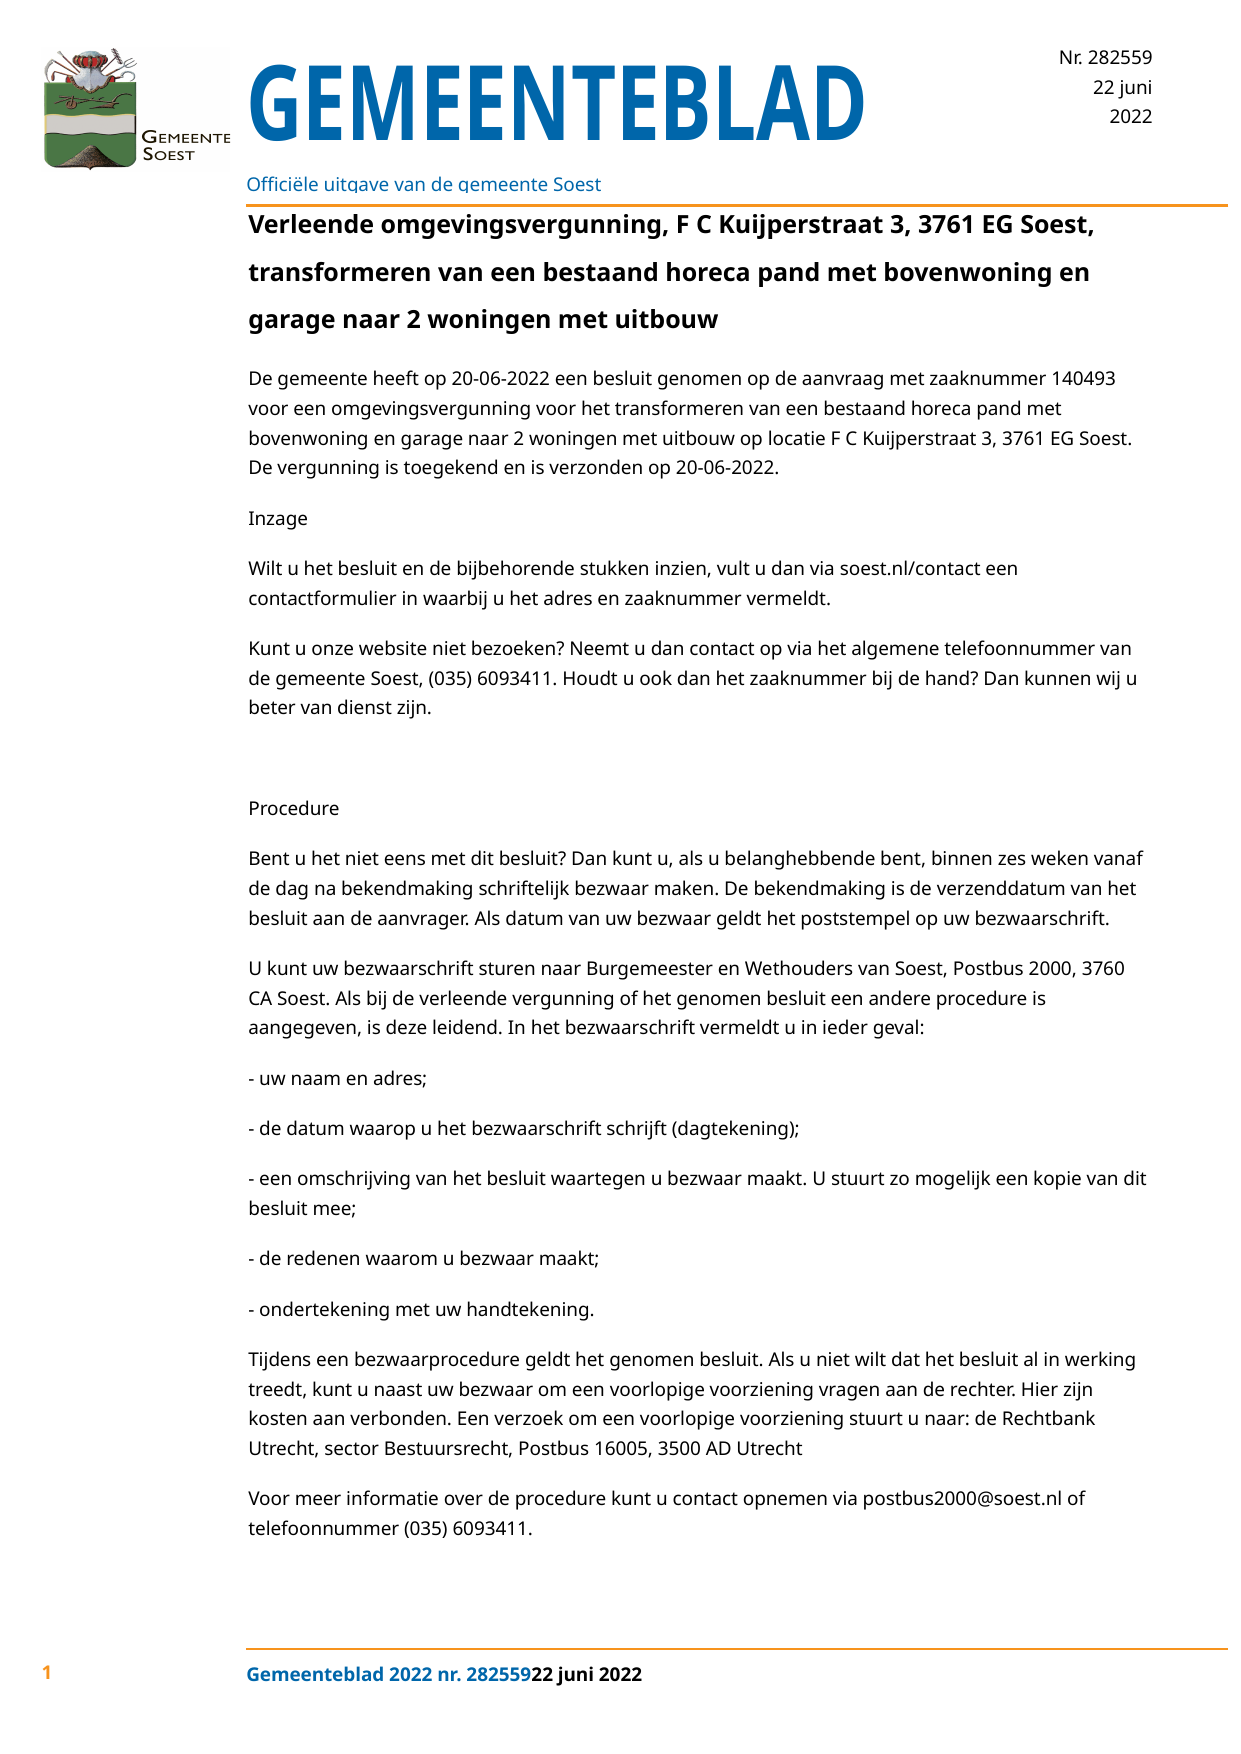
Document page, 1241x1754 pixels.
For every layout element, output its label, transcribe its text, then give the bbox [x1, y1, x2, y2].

text De gemeente heeft op 20-06-2022 een besluit genomen op de aanvraag met zaaknummer 140493 voor een omgevingsvergunning voor het transformeren van een bestaand horeca pand met bovenwoning en garage naar 2 woningen met uitbouw op locatie F C Kuijperstraat 3, 3761 EG Soest. De vergunning is toegekend en is verzonden op 20-06-2022. [248, 366, 1152, 480]
text - ondertekening met uw handtekening. [248, 1296, 1152, 1322]
text Inzage [248, 505, 1152, 530]
text U kunt uw bezwaarschrift sturen naar Burgemeester en Wethouders van Soest, Postbus 2000, 3760 CA Soest. Als bij de verleende vergunning of het genomen besluit een andere procedure is aangegeven, is deze leidend. In het bezwaarschrift vermeldt u in ieder geval: [248, 955, 1152, 1040]
text - de datum waarop u het bezwaarschrift schrijft (dagtekening); [248, 1115, 1152, 1141]
text - een omschrijving van het besluit waartegen u bezwaar maakt. U stuurt zo mogelijk een kopie van dit besluit mee; [248, 1166, 1152, 1221]
text Tijdens een bezwaarprocedure geldt het genomen besluit. Als u niet wilt dat het besluit al in werking treedt, kunt u naast uw bezwaar om een voorlopige voorziening vragen aan de rechter. Hier zijn kosten aan verbonden. Een verzoek om een voorlopige voorziening stuurt u naar: de Rechtbank Utrecht, sector Bestuursrecht, Postbus 16005, 3500 AD Utrecht [248, 1346, 1152, 1461]
text Wilt u het besluit en de bijbehorende stukken inzien, vult u dan via soest.nl/contact een contactformulier in waarbij u het adres en zaaknummer vermeldt. [248, 555, 1152, 610]
text Bent u het niet eens met dit besluit? Dan kunt u, als u belanghebbende bent, binnen zes weken vanaf de dag na bekendmaking schriftelijk bezwaar maken. De bekendmaking is de verzenddatum van het besluit aan de aanvrager. Als datum van uw bezwaar geldt het poststempel op uw bezwaarschrift. [248, 846, 1152, 930]
text Procedure [248, 795, 1152, 821]
text - de redenen waarom u bezwaar maakt; [248, 1246, 1152, 1271]
text Kunt u onze website niet bezoeken? Neemt u dan contact op via het algemene telefoonnummer van de gemeente Soest, (035) 6093411. Houdt u ook dan het zaaknummer bij de hand? Dan kunnen wij u beter van dienst zijn. [248, 635, 1152, 720]
text - uw naam en adres; [248, 1065, 1152, 1090]
text Voor meer informatie over de procedure kunt u contact opnemen via postbus2000@soest.nl of telefoonnummer (035) 6093411. [248, 1486, 1152, 1541]
picture [41, 47, 231, 172]
text Verleende omgevingsvergunning, F C Kuijperstraat 3, 3761 EG Soest, transformeren van een bestaand horeca pand met bovenwoning en garage naar 2 woningen met uitbouw [248, 207, 1152, 336]
